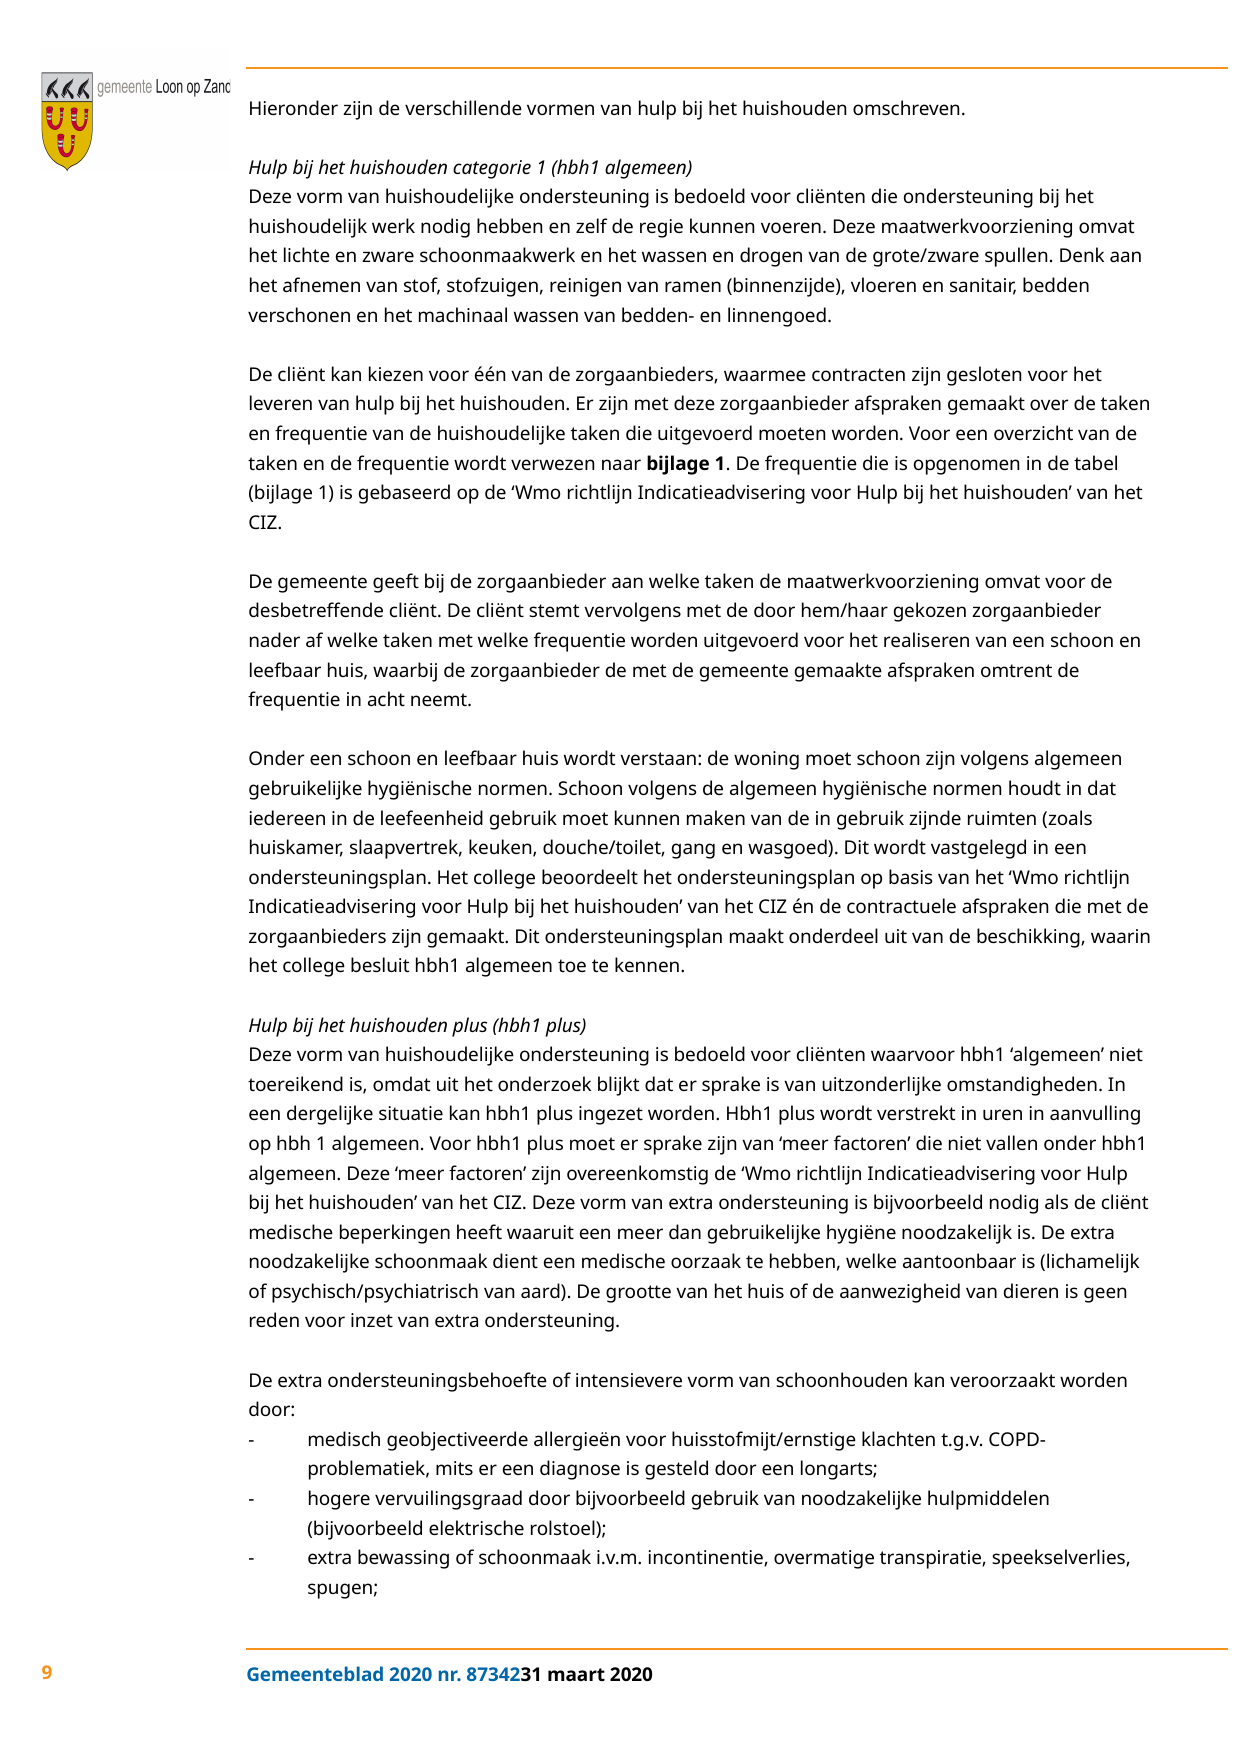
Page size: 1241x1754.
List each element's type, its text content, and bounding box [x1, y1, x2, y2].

picture [41, 47, 231, 172]
text Deze vorm van huishoudelijke ondersteuning is bedoeld voor cliënten die ondersteuning bij het huishoudelijk werk nodig hebben en zelf de regie kunnen voeren. Deze maatwerkvoorziening omvat het lichte en zware schoonmaakwerk en het wassen en drogen van de grote/zware spullen. Denk aan het afnemen van stof, stofzuigen, reinigen van ramen (binnenzijde), vloeren en sanitair, bedden verschonen en het machinaal wassen van bedden- en linnengoed. [248, 183, 1152, 328]
list extra bewassing of schoonmaak i.v.m. incontinentie, overmatige transpiratie, speekselverlies, spugen; [248, 1544, 1152, 1600]
text De extra ondersteuningsbehoefte of intensievere vorm van schoonhouden kan veroorzaakt worden door: [248, 1367, 1152, 1422]
text Hulp bij het huishouden plus (hbh1 plus) [248, 1012, 1152, 1038]
text Onder een schoon en leefbaar huis wordt verstaan: de woning moet schoon zijn volgens algemeen gebruikelijke hygiënische normen. Schoon volgens de algemeen hygiënische normen houdt in dat iedereen in de leefeenheid gebruik moet kunnen maken van de in gebruik zijnde ruimten (zoals huiskamer, slaapvertrek, keuken, douche/toilet, gang en wasgoed). Dit wordt vastgelegd in een ondersteuningsplan. Het college beoordeelt het ondersteuningsplan op basis van het ‘Wmo richtlijn Indicatieadvisering voor Hulp bij het huishouden’ van het CIZ én de contractuele afspraken die met de zorgaanbieders zijn gemaakt. Dit ondersteuningsplan maakt onderdeel uit van de beschikking, waarin het college besluit hbh1 algemeen toe te kennen. [248, 746, 1152, 978]
list hogere vervuilingsgraad door bijvoorbeeld gebruik van noodzakelijke hulpmiddelen (bijvoorbeeld elektrische rolstoel); [248, 1485, 1152, 1541]
text De cliënt kan kiezen voor één van de zorgaanbieders, waarmee contracten zijn gesloten voor het leveren van hulp bij het huishouden. Er zijn met deze zorgaanbieder afspraken gemaakt over de taken en frequentie van de huishoudelijke taken die uitgevoerd moeten worden. Voor een overzicht van de taken en de frequentie wordt verwezen naar bijlage 1. De frequentie die is opgenomen in de tabel (bijlage 1) is gebaseerd op de ‘Wmo richtlijn Indicatieadvisering voor Hulp bij het huishouden’ van het CIZ. [248, 361, 1152, 535]
text Hulp bij het huishouden categorie 1 (hbh1 algemeen) [248, 154, 1152, 180]
list medisch geobjectiveerde allergieën voor huisstofmijt/ernstige klachten t.g.v. COPD-problematiek, mits er een diagnose is gesteld door een longarts; [248, 1426, 1152, 1481]
text Hieronder zijn de verschillende vormen van hulp bij het huishouden omschreven. [248, 95, 1152, 121]
text De gemeente geeft bij de zorgaanbieder aan welke taken de maatwerkvoorziening omvat voor de desbetreffende cliënt. De cliënt stemt vervolgens met de door hem/haar gekozen zorgaanbieder nader af welke taken met welke frequentie worden uitgevoerd voor het realiseren van een schoon en leefbaar huis, waarbij de zorgaanbieder de met de gemeente gemaakte afspraken omtrent de frequentie in acht neemt. [248, 568, 1152, 712]
text Deze vorm van huishoudelijke ondersteuning is bedoeld voor cliënten waarvoor hbh1 ‘algemeen’ niet toereikend is, omdat uit het onderzoek blijkt dat er sprake is van uitzonderlijke omstandigheden. In een dergelijke situatie kan hbh1 plus ingezet worden. Hbh1 plus wordt verstrekt in uren in aanvulling op hbh 1 algemeen. Voor hbh1 plus moet er sprake zijn van ‘meer factoren’ die niet vallen onder hbh1 algemeen. Deze ‘meer factoren’ zijn overeenkomstig de ‘Wmo richtlijn Indicatieadvisering voor Hulp bij het huishouden’ van het CIZ. Deze vorm van extra ondersteuning is bijvoorbeeld nodig als de cliënt medische beperkingen heeft waaruit een meer dan gebruikelijke hygiëne noodzakelijk is. De extra noodzakelijke schoonmaak dient een medische oorzaak te hebben, welke aantoonbaar is (lichamelijk of psychisch/psychiatrisch van aard). De grootte van het huis of de aanwezigheid van dieren is geen reden voor inzet van extra ondersteuning. [248, 1041, 1152, 1333]
